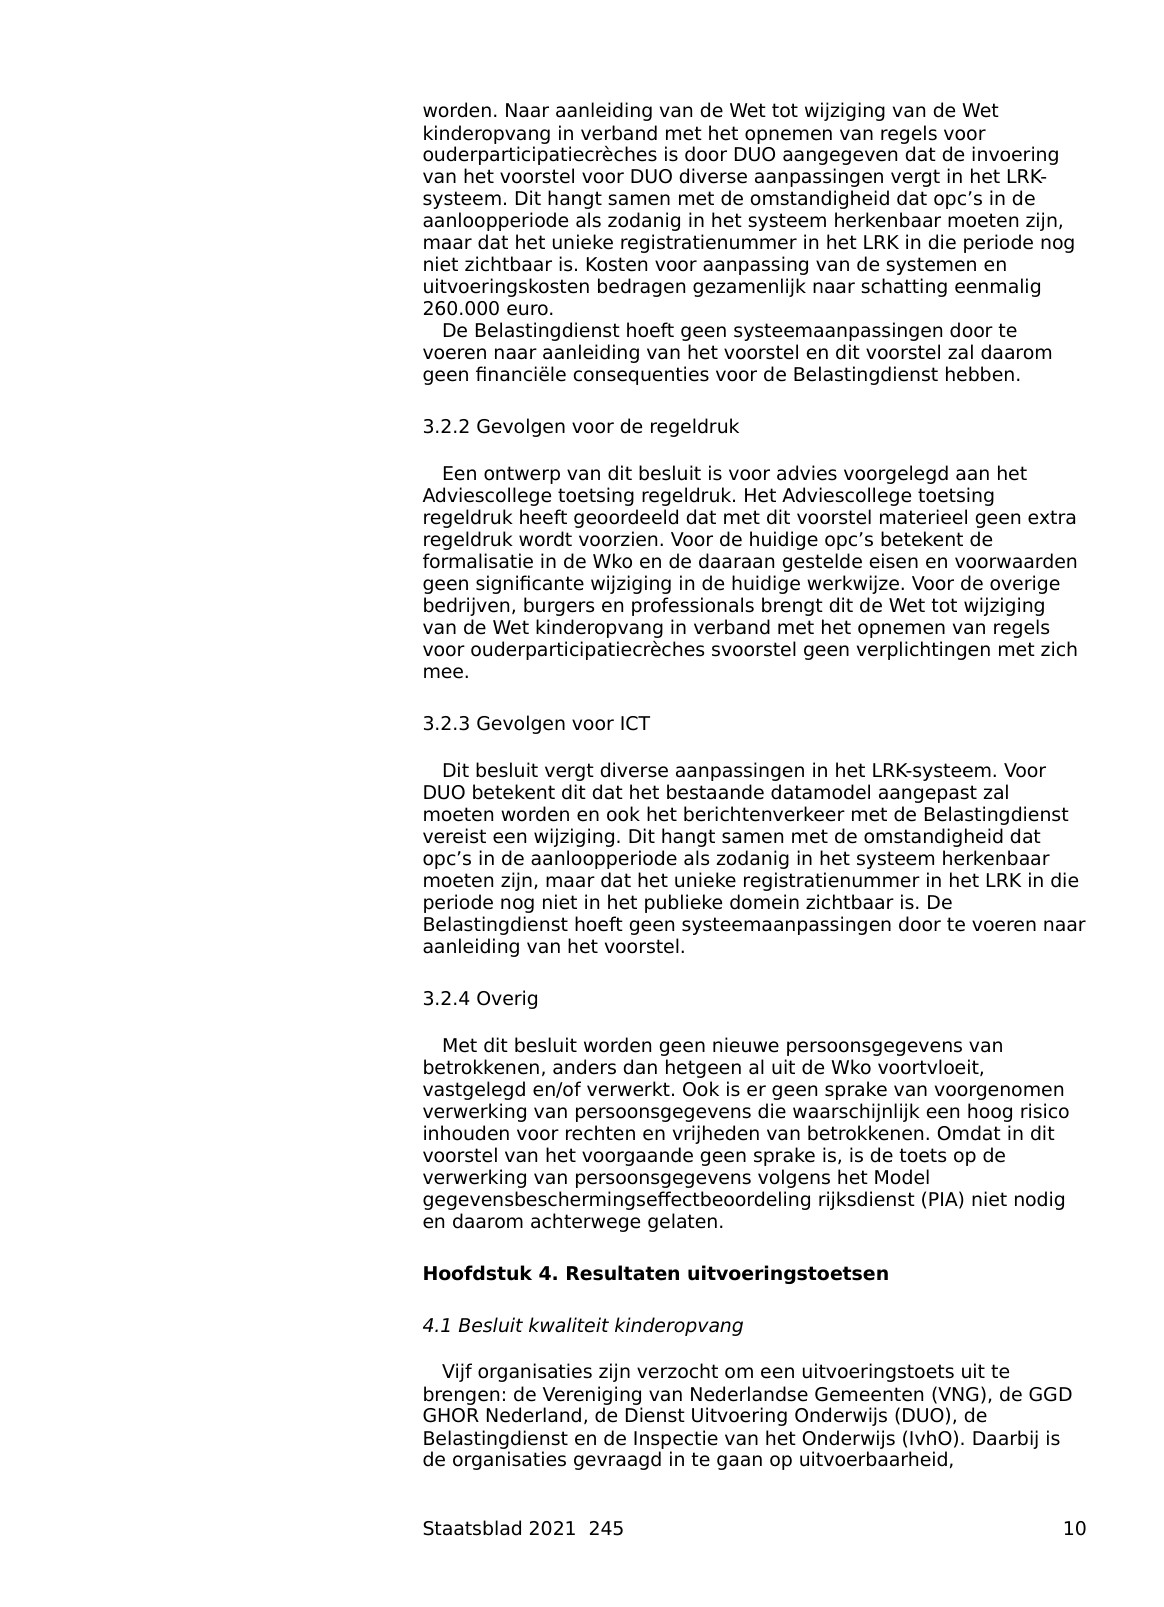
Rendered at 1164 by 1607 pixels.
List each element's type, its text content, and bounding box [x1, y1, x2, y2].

text De Belastingdienst hoeft geen systeemaanpassingen door te voeren naar aanleiding van het voorstel en dit voorstel zal daarom geen financiële consequenties voor de Belastingdienst hebben. [422, 320, 1087, 386]
subtitle Hoofdstuk 4. Resultaten uitvoeringstoetsen [422, 1262, 1087, 1284]
subtitle 3.2.2 Gevolgen voor de regeldruk [422, 416, 1087, 438]
subtitle 3.2.4 Overig [422, 988, 1087, 1010]
subtitle 4.1 Besluit kwaliteit kinderopvang [422, 1314, 1087, 1336]
text Met dit besluit worden geen nieuwe persoonsgegevens van betrokkenen, anders dan hetgeen al uit de Wko voortvloeit, vastgelegd en/of verwerkt. Ook is er geen sprake van voorgenomen verwerking van persoonsgegevens die waarschijnlijk een hoog risico inhouden voor rechten en vrijheden van betrokkenen. Omdat in dit voorstel van het voorgaande geen sprake is, is de toets op de verwerking van persoonsgegevens volgens het Model gegevensbeschermingseffectbeoordeling rijksdienst (PIA) niet nodig en daarom achterwege gelaten. [422, 1035, 1087, 1232]
subtitle 3.2.3 Gevolgen voor ICT [422, 713, 1087, 735]
text worden. Naar aanleiding van de Wet tot wijziging van de Wet kinderopvang in verband met het opnemen van regels voor ouderparticipatiecrèches is door DUO aangegeven dat de invoering van het voorstel voor DUO diverse aanpassingen vergt in het LRK-systeem. Dit hangt samen met de omstandigheid dat opc’s in de aanloopperiode als zodanig in het systeem herkenbaar moeten zijn, maar dat het unieke registratienummer in het LRK in die periode nog niet zichtbaar is. Kosten voor aanpassing van de systemen en uitvoeringskosten bedragen gezamenlijk naar schatting eenmalig 260.000 euro. [422, 100, 1087, 320]
text Dit besluit vergt diverse aanpassingen in het LRK-systeem. Voor DUO betekent dit dat het bestaande datamodel aangepast zal moeten worden en ook het berichtenverkeer met de Belastingdienst vereist een wijziging. Dit hangt samen met de omstandigheid dat opc’s in de aanloopperiode als zodanig in het systeem herkenbaar moeten zijn, maar dat het unieke registratienummer in het LRK in die periode nog niet in het publieke domein zichtbaar is. De Belastingdienst hoeft geen systeemaanpassingen door te voeren naar aanleiding van het voorstel. [422, 760, 1087, 958]
text Een ontwerp van dit besluit is voor advies voorgelegd aan het Adviescollege toetsing regeldruk. Het Adviescollege toetsing regeldruk heeft geoordeeld dat met dit voorstel materieel geen extra regeldruk wordt voorzien. Voor de huidige opc’s betekent de formalisatie in de Wko en de daaraan gestelde eisen en voorwaarden geen significante wijziging in de huidige werkwijze. Voor de overige bedrijven, burgers en professionals brengt dit de Wet tot wijziging van de Wet kinderopvang in verband met het opnemen van regels voor ouderparticipatiecrèches svoorstel geen verplichtingen met zich mee. [422, 463, 1087, 683]
text Vijf organisaties zijn verzocht om een uitvoeringstoets uit te brengen: de Vereniging van Nederlandse Gemeenten (VNG), de GGD GHOR Nederland, de Dienst Uitvoering Onderwijs (DUO), de Belastingdienst en de Inspectie van het Onderwijs (IvhO). Daarbij is de organisaties gevraagd in te gaan op uitvoerbaarheid, [422, 1361, 1087, 1471]
